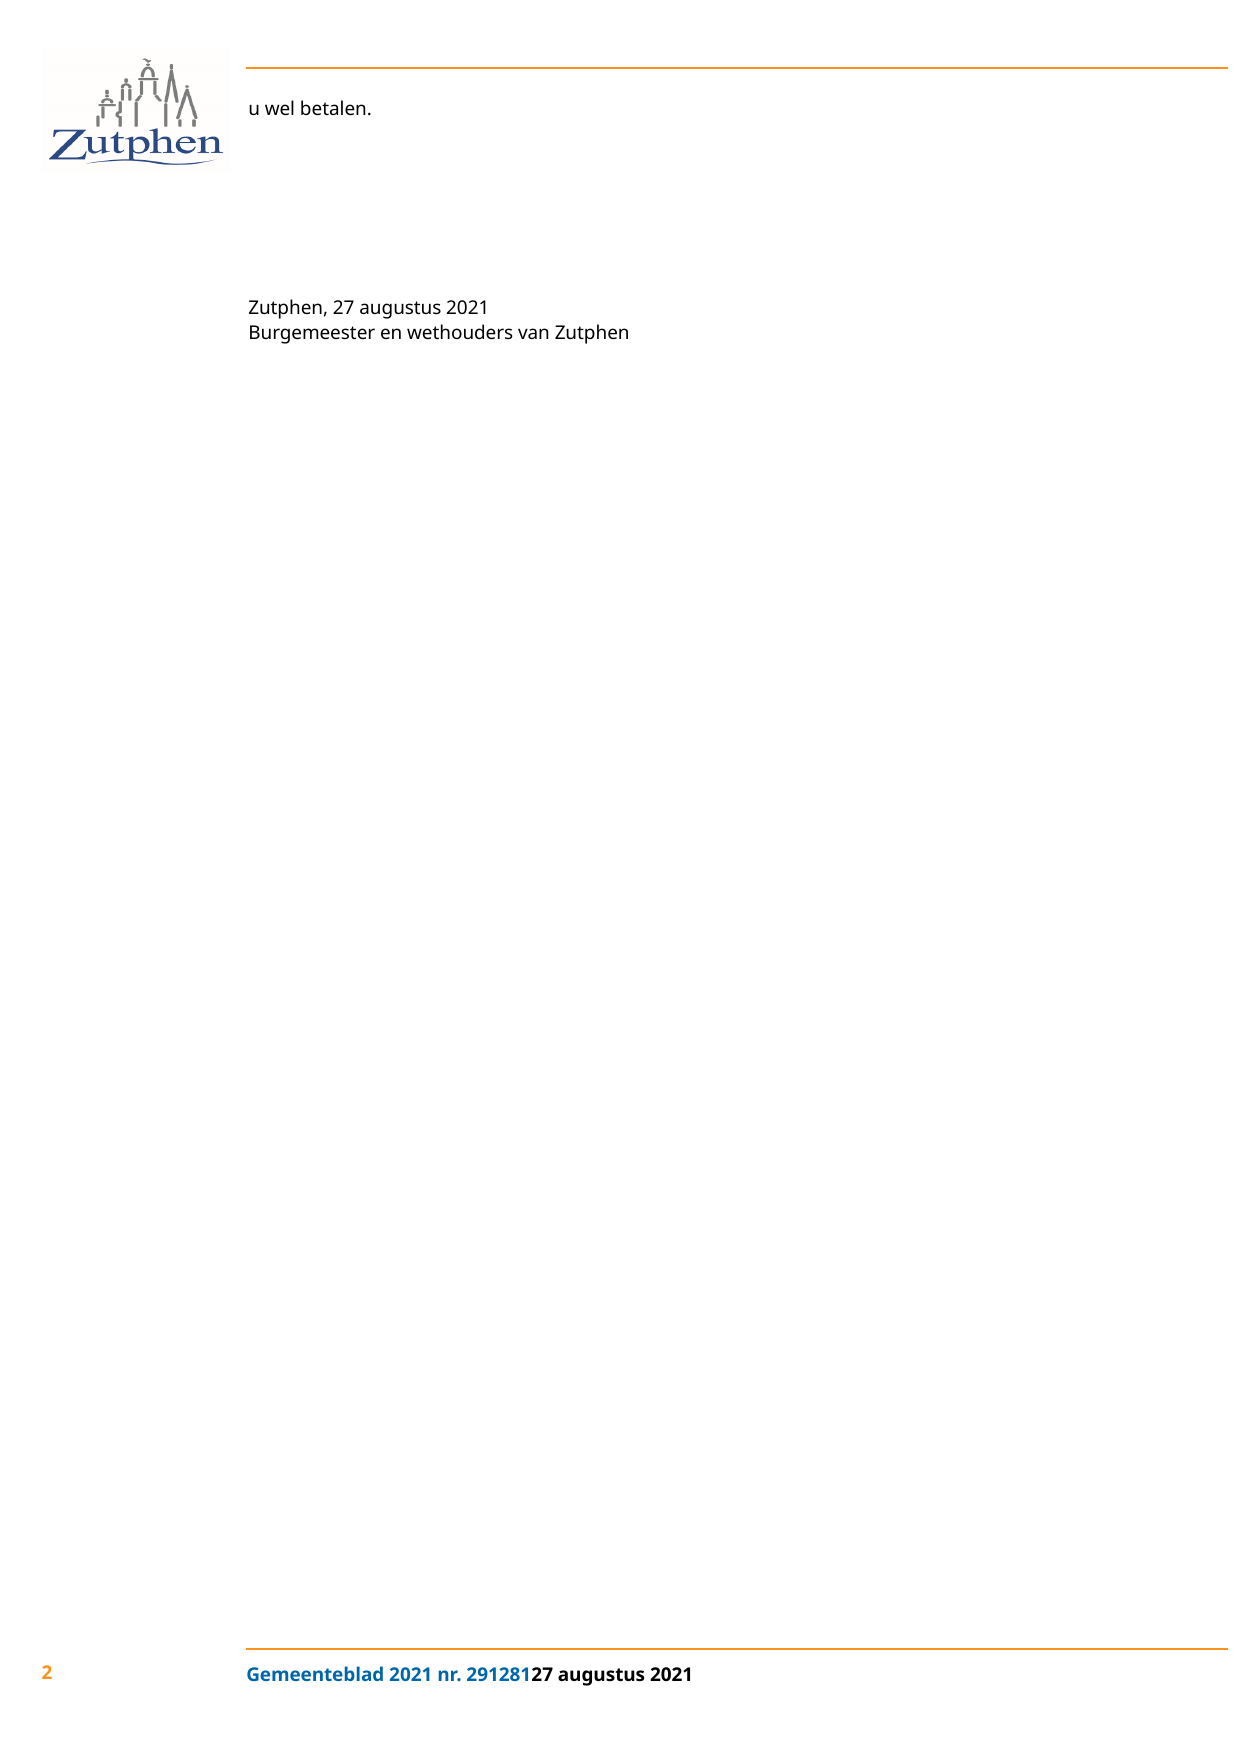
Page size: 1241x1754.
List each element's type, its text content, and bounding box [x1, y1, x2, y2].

picture [41, 47, 231, 172]
text Burgemeester en wethouders van Zutphen [248, 319, 1152, 345]
text Zutphen, 27 augustus 2021 [248, 294, 1152, 319]
text u wel betalen. [248, 95, 1152, 121]
